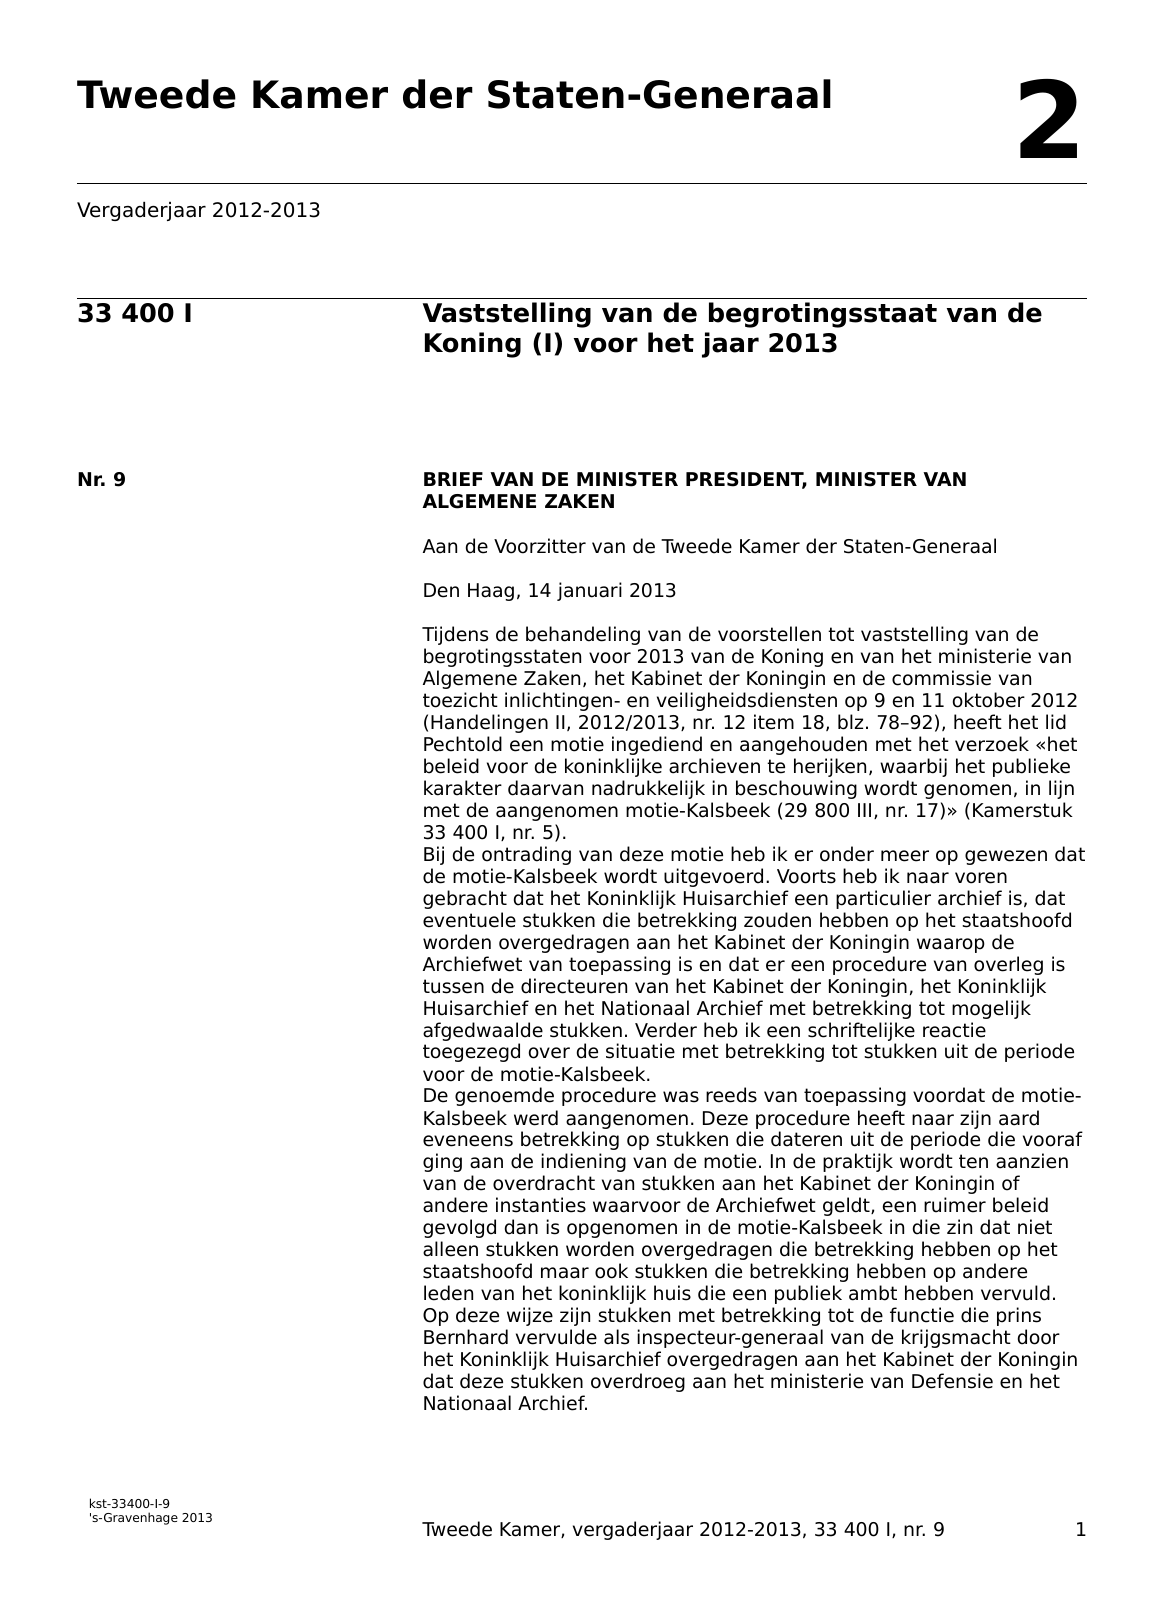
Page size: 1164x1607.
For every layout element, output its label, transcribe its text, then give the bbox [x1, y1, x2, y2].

subtitle 33 400 I Vaststelling van de begrotingsstaat van de Koning (I) voor het jaar 2013 [77, 299, 1087, 358]
text kst-33400-I-9 [88, 1497, 323, 1511]
text 's-Gravenhage 2013 [88, 1511, 323, 1525]
subtitle Nr. 9 BRIEF VAN DE MINISTER PRESIDENT, MINISTER VAN ALGEMENE ZAKEN [77, 469, 1087, 513]
text Aan de Voorzitter van de Tweede Kamer der Staten-Generaal [422, 536, 1087, 557]
text Den Haag, 14 januari 2013 [422, 580, 1087, 602]
text De genoemde procedure was reeds van toepassing voordat de motie-Kalsbeek werd aangenomen. Deze procedure heeft naar zijn aard eveneens betrekking op stukken die dateren uit de periode die vooraf ging aan de indiening van de motie. In de praktijk wordt ten aanzien van de overdracht van stukken aan het Kabinet der Koningin of andere instanties waarvoor de Archiefwet geldt, een ruimer beleid gevolgd dan is opgenomen in de motie-Kalsbeek in die zin dat niet alleen stukken worden overgedragen die betrekking hebben op het staatshoofd maar ook stukken die betrekking hebben op andere leden van het koninklijk huis die een publiek ambt hebben vervuld. Op deze wijze zijn stukken met betrekking tot de functie die prins Bernhard vervulde als inspecteur-generaal van de krijgsmacht door het Koninklijk Huisarchief overgedragen aan het Kabinet der Koningin dat deze stukken overdroeg aan het ministerie van Defensie en het Nationaal Archief. [422, 1085, 1087, 1415]
text Bij de ontrading van deze motie heb ik er onder meer op gewezen dat de motie-Kalsbeek wordt uitgevoerd. Voorts heb ik naar voren gebracht dat het Koninklijk Huisarchief een particulier archief is, dat eventuele stukken die betrekking zouden hebben op het staatshoofd worden overgedragen aan het Kabinet der Koningin waarop de Archiefwet van toepassing is en dat er een procedure van overleg is tussen de directeuren van het Kabinet der Koningin, het Koninklijk Huisarchief en het Nationaal Archief met betrekking tot mogelijk afgedwaalde stukken. Verder heb ik een schriftelijke reactie toegezegd over de situatie met betrekking tot stukken uit de periode voor de motie-Kalsbeek. [422, 844, 1087, 1085]
text Tijdens de behandeling van de voorstellen tot vaststelling van de begrotingsstaten voor 2013 van de Koning en van het ministerie van Algemene Zaken, het Kabinet der Koningin en de commissie van toezicht inlichtingen- en veiligheidsdiensten op 9 en 11 oktober 2012 (Handelingen II, 2012/2013, nr. 12 item 18, blz. 78–92), heeft het lid Pechtold een motie ingediend en aangehouden met het verzoek «het beleid voor de koninklijke archieven te herijken, waarbij het publieke karakter daarvan nadrukkelijk in beschouwing wordt genomen, in lijn met de aangenomen motie-Kalsbeek (29 800 III, nr. 17)» (Kamerstuk 33 400 I, nr. 5). [422, 624, 1087, 844]
table_cell Vergaderjaar 2012-2013 [77, 184, 1087, 298]
table_header Tweede Kamer der Staten-Generaal [77, 59, 886, 183]
table_header 2 [886, 59, 1087, 183]
